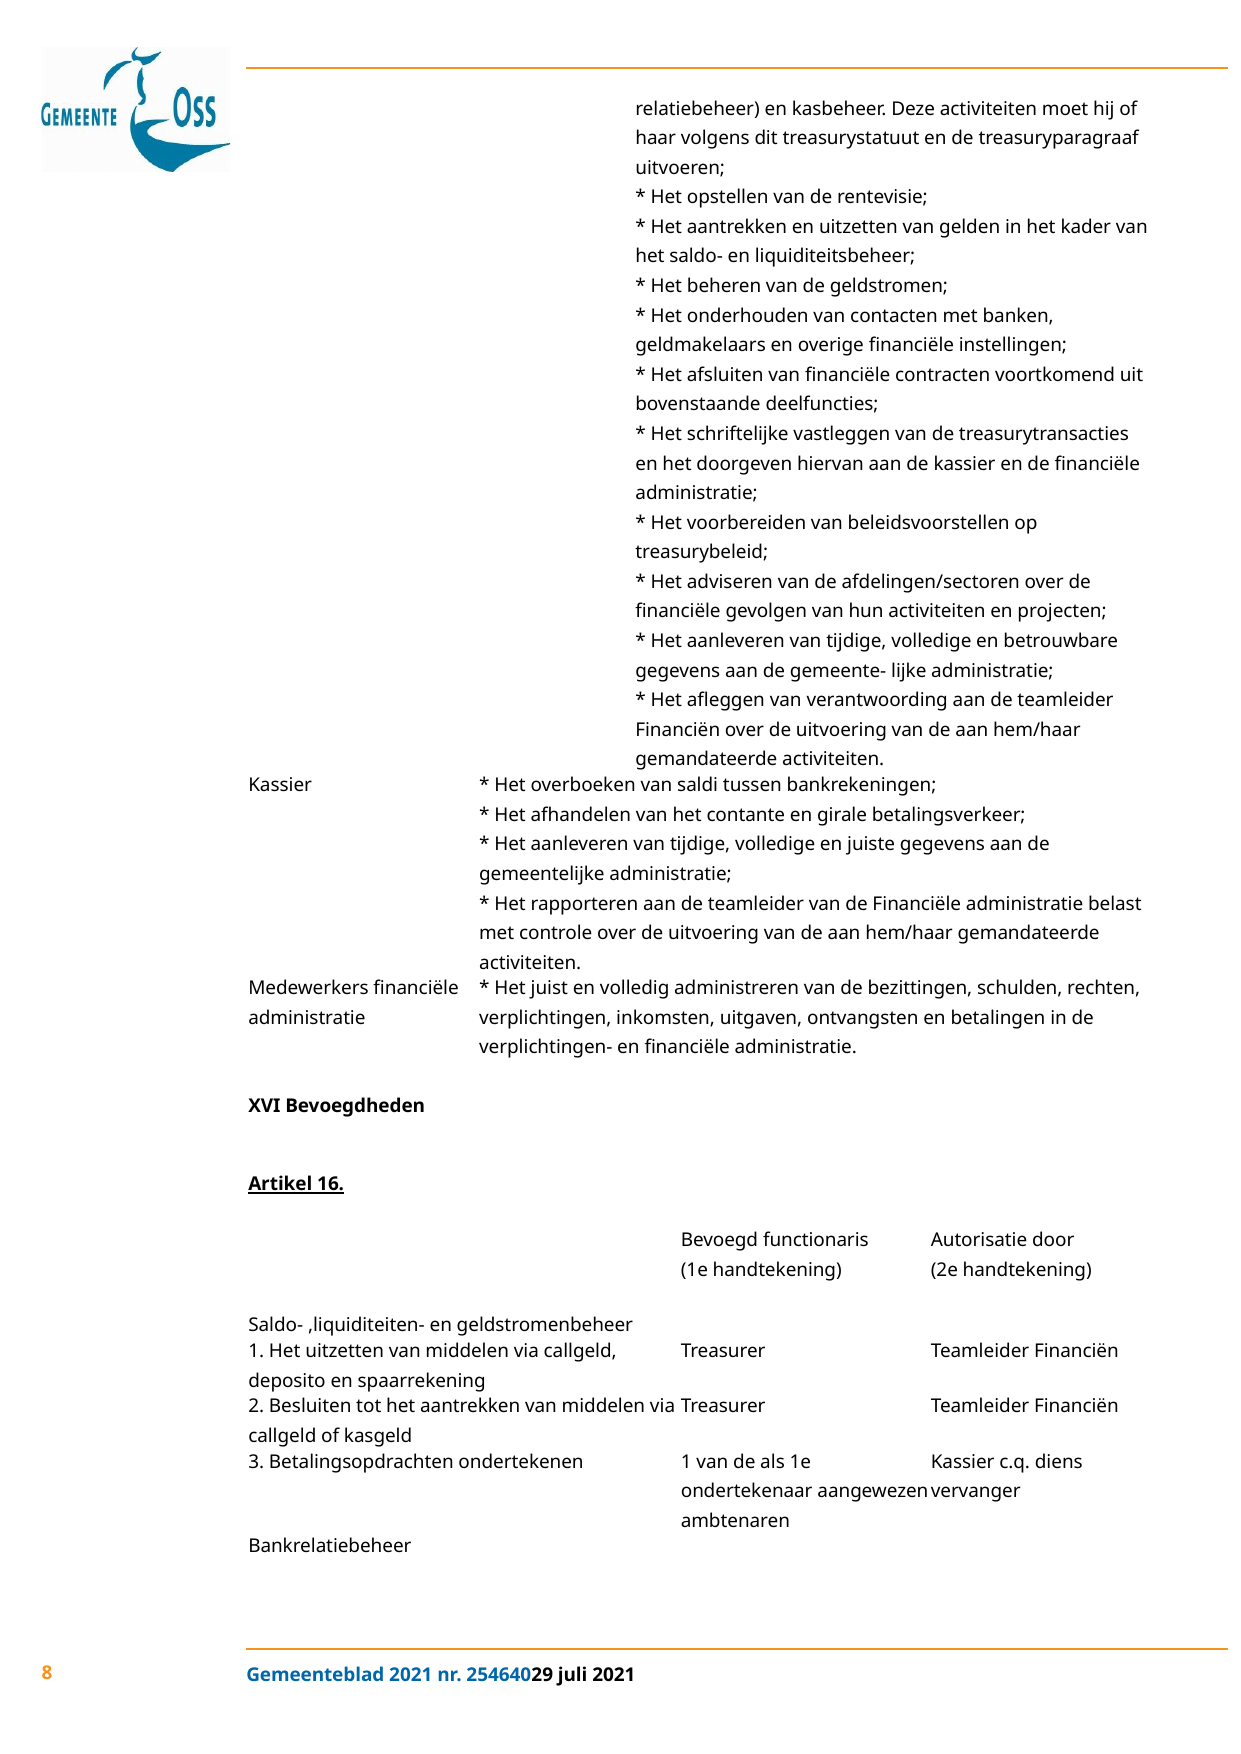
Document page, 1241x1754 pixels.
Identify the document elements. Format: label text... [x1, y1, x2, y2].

table_cell [931, 1311, 1152, 1337]
table_cell Teamleider Financiën [931, 1337, 1152, 1392]
table_cell [248, 95, 635, 771]
table_cell 3. Betalingsopdrachten ondertekenen [248, 1448, 681, 1533]
table_cell Kassier [248, 771, 479, 974]
table_header Autorisatie door (2e handtekening) [931, 1227, 1152, 1311]
table_cell relatiebeheer) en kasbeheer. Deze activiteiten moet hij of haar volgens dit treasurystatuut en de treasuryparagraaf uitvoeren; * Het opstellen van de rentevisie; * Het aantrekken en uitzetten van gelden in het kader van het saldo- en liquiditeitsbeheer; * Het beheren van de geldstromen; * Het onderhouden van contacten met banken, geldmakelaars en overige financiële instellingen; * Het afsluiten van financiële contracten voortkomend uit bovenstaande deelfuncties; * Het schriftelijke vastleggen van de treasurytransacties en het doorgeven hiervan aan de kassier en de financiële administratie; * Het voorbereiden van beleidsvoorstellen op treasurybeleid; * Het adviseren van de afdelingen/sectoren over de financiële gevolgen van hun activiteiten en projecten; * Het aanleveren van tijdige, volledige en betrouwbare gegevens aan de gemeente- lijke administratie; * Het afleggen van verantwoording aan de teamleider Financiën over de uitvoering van de aan hem/haar gemandateerde activiteiten. [635, 95, 1152, 771]
table_cell [681, 1533, 931, 1588]
table_cell * Het juist en volledig administreren van de bezittingen, schulden, rechten, verplichtingen, inkomsten, uitgaven, ontvangsten en betalingen in de verplichtingen- en financiële administratie. [479, 975, 1152, 1059]
table_cell 1 van de als 1e ondertekenaar aangewezen ambtenaren [681, 1448, 931, 1533]
table_cell Teamleider Financiën [931, 1393, 1152, 1448]
table_cell * Het overboeken van saldi tussen bankrekeningen; * Het afhandelen van het contante en girale betalingsverkeer; * Het aanleveren van tijdige, volledige en juiste gegevens aan de gemeentelijke administratie; * Het rapporteren aan de teamleider van de Financiële administratie belast met controle over de uitvoering van de aan hem/haar gemandateerde activiteiten. [479, 771, 1152, 974]
table_header [248, 1227, 681, 1311]
table_cell Saldo- ,liquiditeiten- en geldstromenbeheer [248, 1311, 681, 1337]
table_header Bevoegd functionaris (1e handtekening) [681, 1227, 931, 1311]
table_cell Treasurer [681, 1393, 931, 1448]
picture [41, 47, 231, 172]
text XVI Bevoegdheden [248, 1092, 1152, 1118]
table_cell [931, 1533, 1152, 1588]
table_cell Treasurer [681, 1337, 931, 1392]
table_cell 2. Besluiten tot het aantrekken van middelen via callgeld of kasgeld [248, 1393, 681, 1448]
table_cell Kassier c.q. diens vervanger [931, 1448, 1152, 1533]
table_cell Medewerkers financiële administratie [248, 975, 479, 1059]
text Artikel 16. [248, 1168, 1152, 1197]
table_cell 1. Het uitzetten van middelen via callgeld, deposito en spaarrekening [248, 1337, 681, 1392]
table_cell Bankrelatiebeheer [248, 1533, 681, 1588]
table_cell [681, 1311, 931, 1337]
